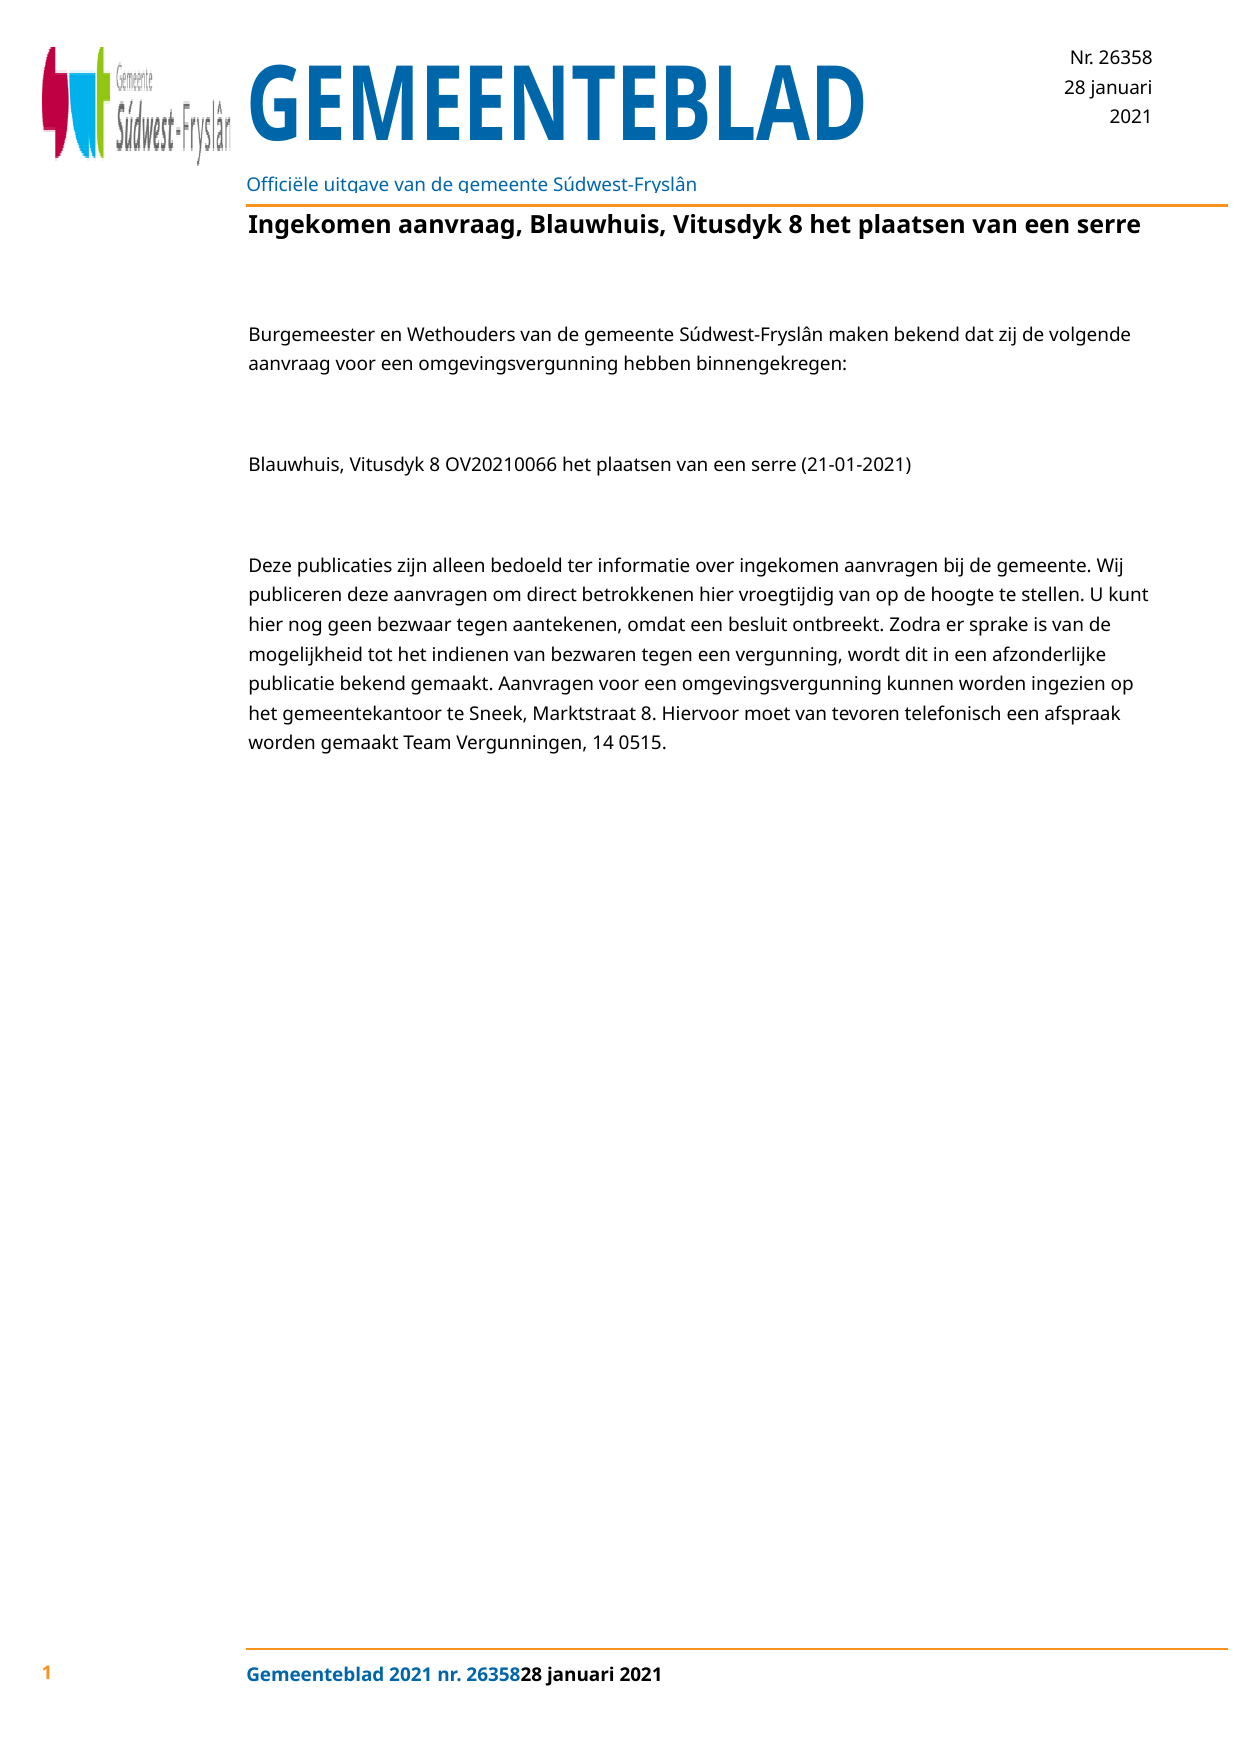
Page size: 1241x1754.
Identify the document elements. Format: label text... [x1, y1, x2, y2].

text Deze publicaties zijn alleen bedoeld ter informatie over ingekomen aanvragen bij de gemeente. Wij publiceren deze aanvragen om direct betrokkenen hier vroegtijdig van op de hoogte te stellen. U kunt hier nog geen bezwaar tegen aantekenen, omdat een besluit ontbreekt. Zodra er sprake is van de mogelijkheid tot het indienen van bezwaren tegen een vergunning, wordt dit in een afzonderlijke publicatie bekend gemaakt. Aanvragen voor een omgevingsvergunning kunnen worden ingezien op het gemeentekantoor te Sneek, Marktstraat 8. Hiervoor moet van tevoren telefonisch een afspraak worden gemaakt Team Vergunningen, 14 0515. [248, 552, 1152, 755]
text Blauwhuis, Vitusdyk 8 OV20210066 het plaatsen van een serre (21-01-2021) [248, 451, 1152, 477]
text Burgemeester en Wethouders van de gemeente Súdwest-Fryslân maken bekend dat zij de volgende aanvraag voor een omgevingsvergunning hebben binnengekregen: [248, 321, 1152, 376]
picture [41, 47, 231, 172]
text Ingekomen aanvraag, Blauwhuis, Vitusdyk 8 het plaatsen van een serre [248, 207, 1152, 241]
